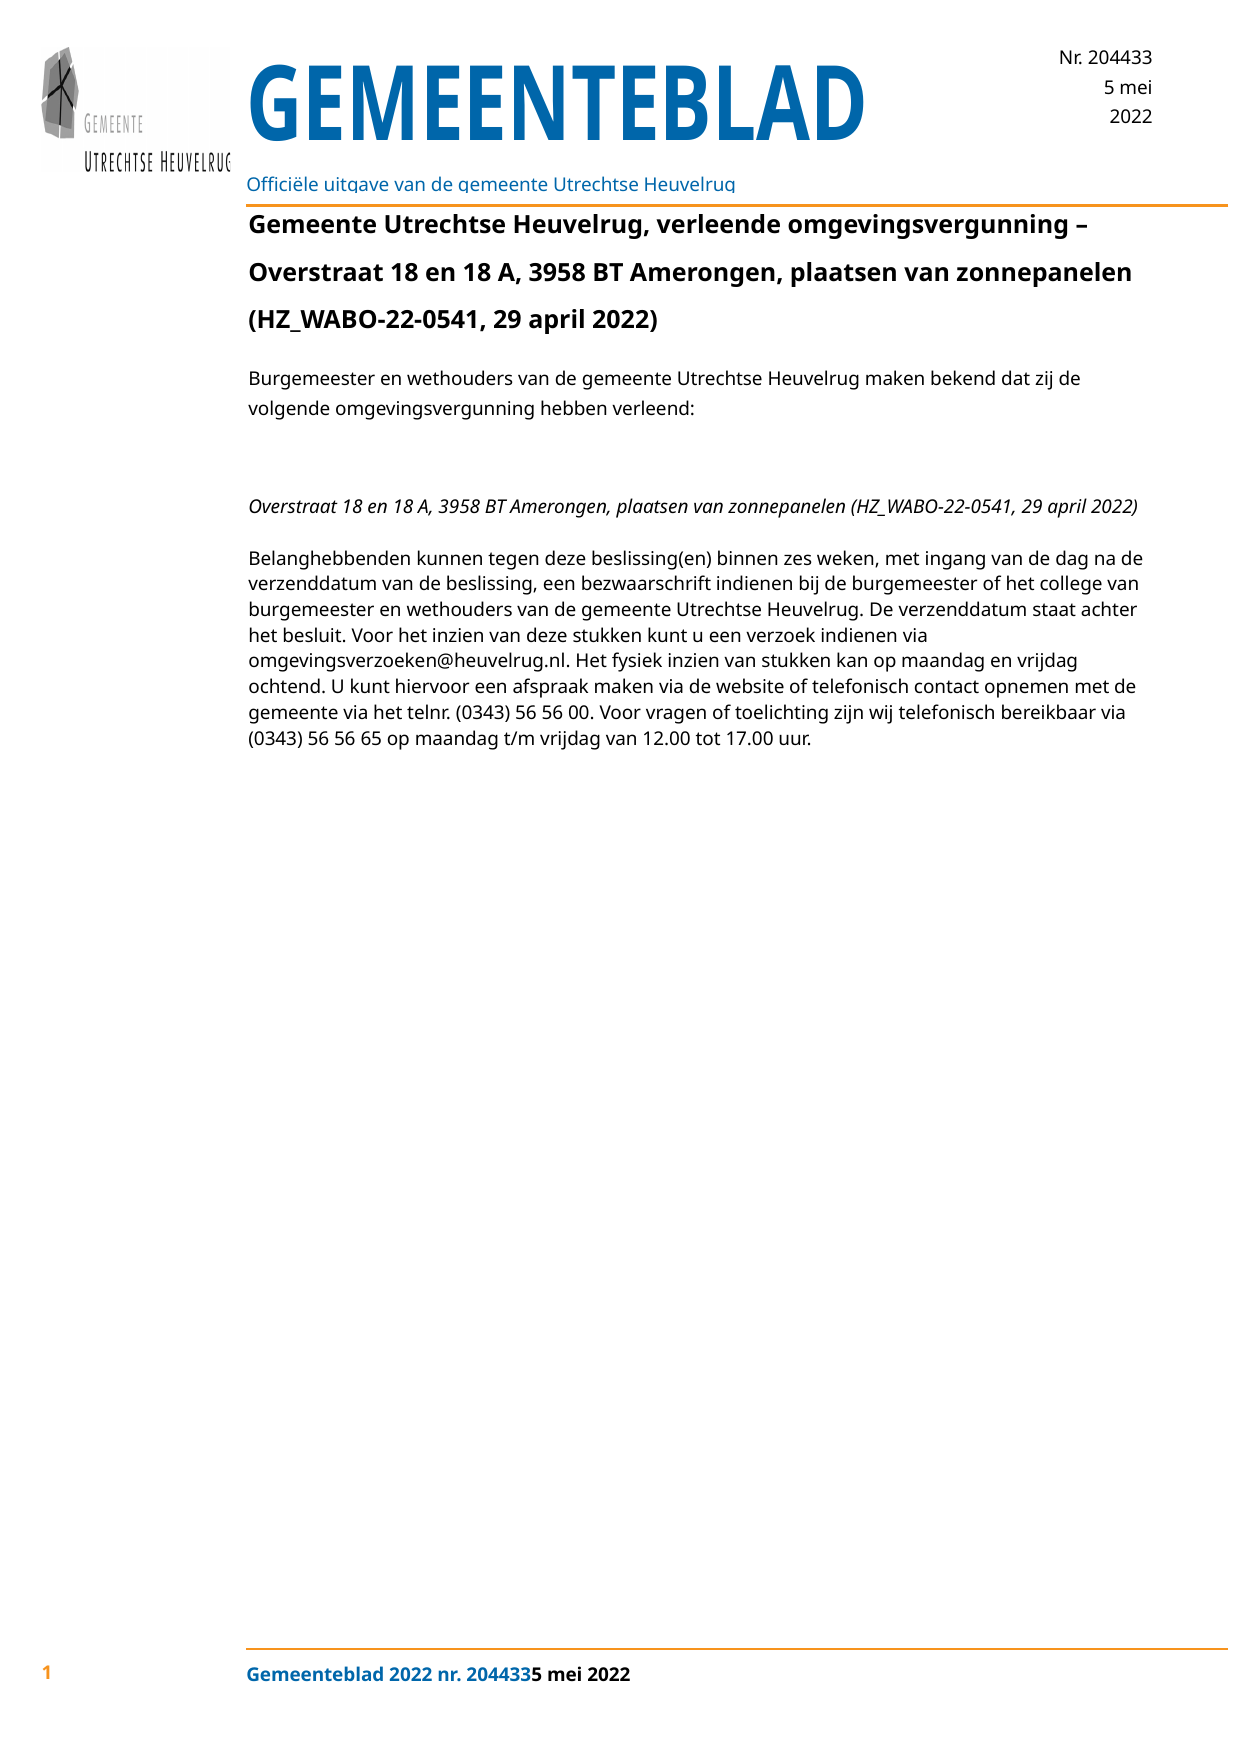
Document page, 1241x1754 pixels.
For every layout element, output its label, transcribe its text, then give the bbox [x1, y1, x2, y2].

picture [41, 47, 231, 172]
text Belanghebbenden kunnen tegen deze beslissing(en) binnen zes weken, met ingang van de dag na de verzenddatum van de beslissing, een bezwaarschrift indienen bij de burgemeester of het college van burgemeester en wethouders van de gemeente Utrechtse Heuvelrug. De verzenddatum staat achter het besluit. Voor het inzien van deze stukken kunt u een verzoek indienen via omgevingsverzoeken@heuvelrug.nl. Het fysiek inzien van stukken kan op maandag en vrijdag ochtend. U kunt hiervoor een afspraak maken via de website of telefonisch contact opnemen met de gemeente via het telnr. (0343) 56 56 00. Voor vragen of toelichting zijn wij telefonisch bereikbaar via (0343) 56 56 65 op maandag t/m vrijdag van 12.00 tot 17.00 uur. [248, 545, 1152, 751]
text Overstraat 18 en 18 A, 3958 BT Amerongen, plaatsen van zonnepanelen (HZ_WABO-22-0541, 29 april 2022) [248, 493, 1152, 519]
text Gemeente Utrechtse Heuvelrug, verleende omgevingsvergunning – Overstraat 18 en 18 A, 3958 BT Amerongen, plaatsen van zonnepanelen (HZ_WABO-22-0541, 29 april 2022) [248, 207, 1152, 336]
text Burgemeester en wethouders van de gemeente Utrechtse Heuvelrug maken bekend dat zij de volgende omgevingsvergunning hebben verleend: [248, 366, 1152, 421]
